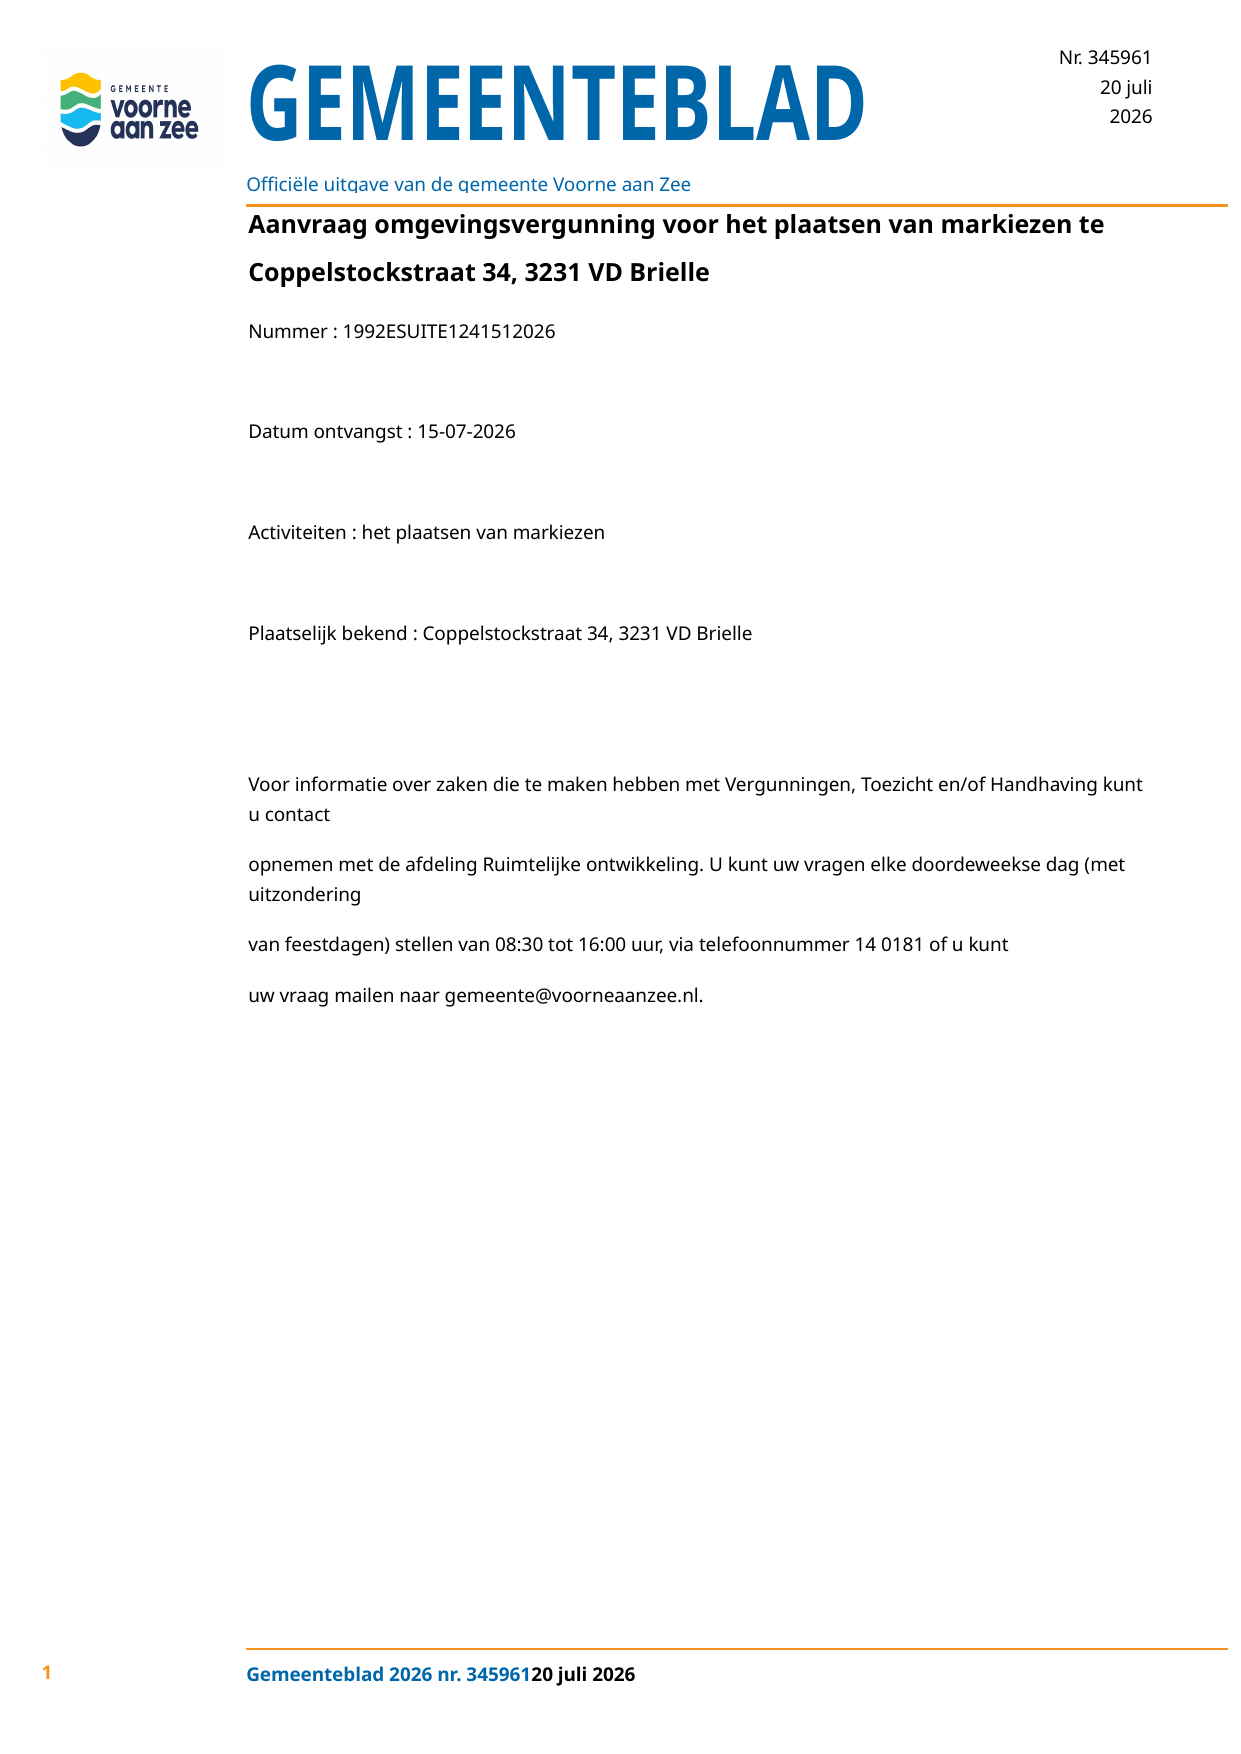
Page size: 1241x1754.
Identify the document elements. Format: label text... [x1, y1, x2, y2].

picture [41, 47, 231, 172]
text van feestdagen) stellen van 08:30 tot 16:00 uur, via telefoonnummer 14 0181 of u kunt [248, 932, 1152, 957]
text uw vraag mailen naar gemeente@voorneaanzee.nl. [248, 982, 1152, 1008]
text Nummer : 1992ESUITE1241512026 [248, 318, 1152, 344]
text Aanvraag omgevingsvergunning voor het plaatsen van markiezen te Coppelstockstraat 34, 3231 VD Brielle [248, 207, 1152, 288]
text Activiteiten : het plaatsen van markiezen [248, 519, 1152, 545]
text opnemen met de afdeling Ruimtelijke ontwikkeling. U kunt uw vragen elke doordeweekse dag (met uitzondering [248, 852, 1152, 907]
text Plaatselijk bekend : Coppelstockstraat 34, 3231 VD Brielle [248, 620, 1152, 646]
text Datum ontvangst : 15-07-2026 [248, 419, 1152, 444]
text Voor informatie over zaken die te maken hebben met Vergunningen, Toezicht en/of Handhaving kunt u contact [248, 772, 1152, 827]
